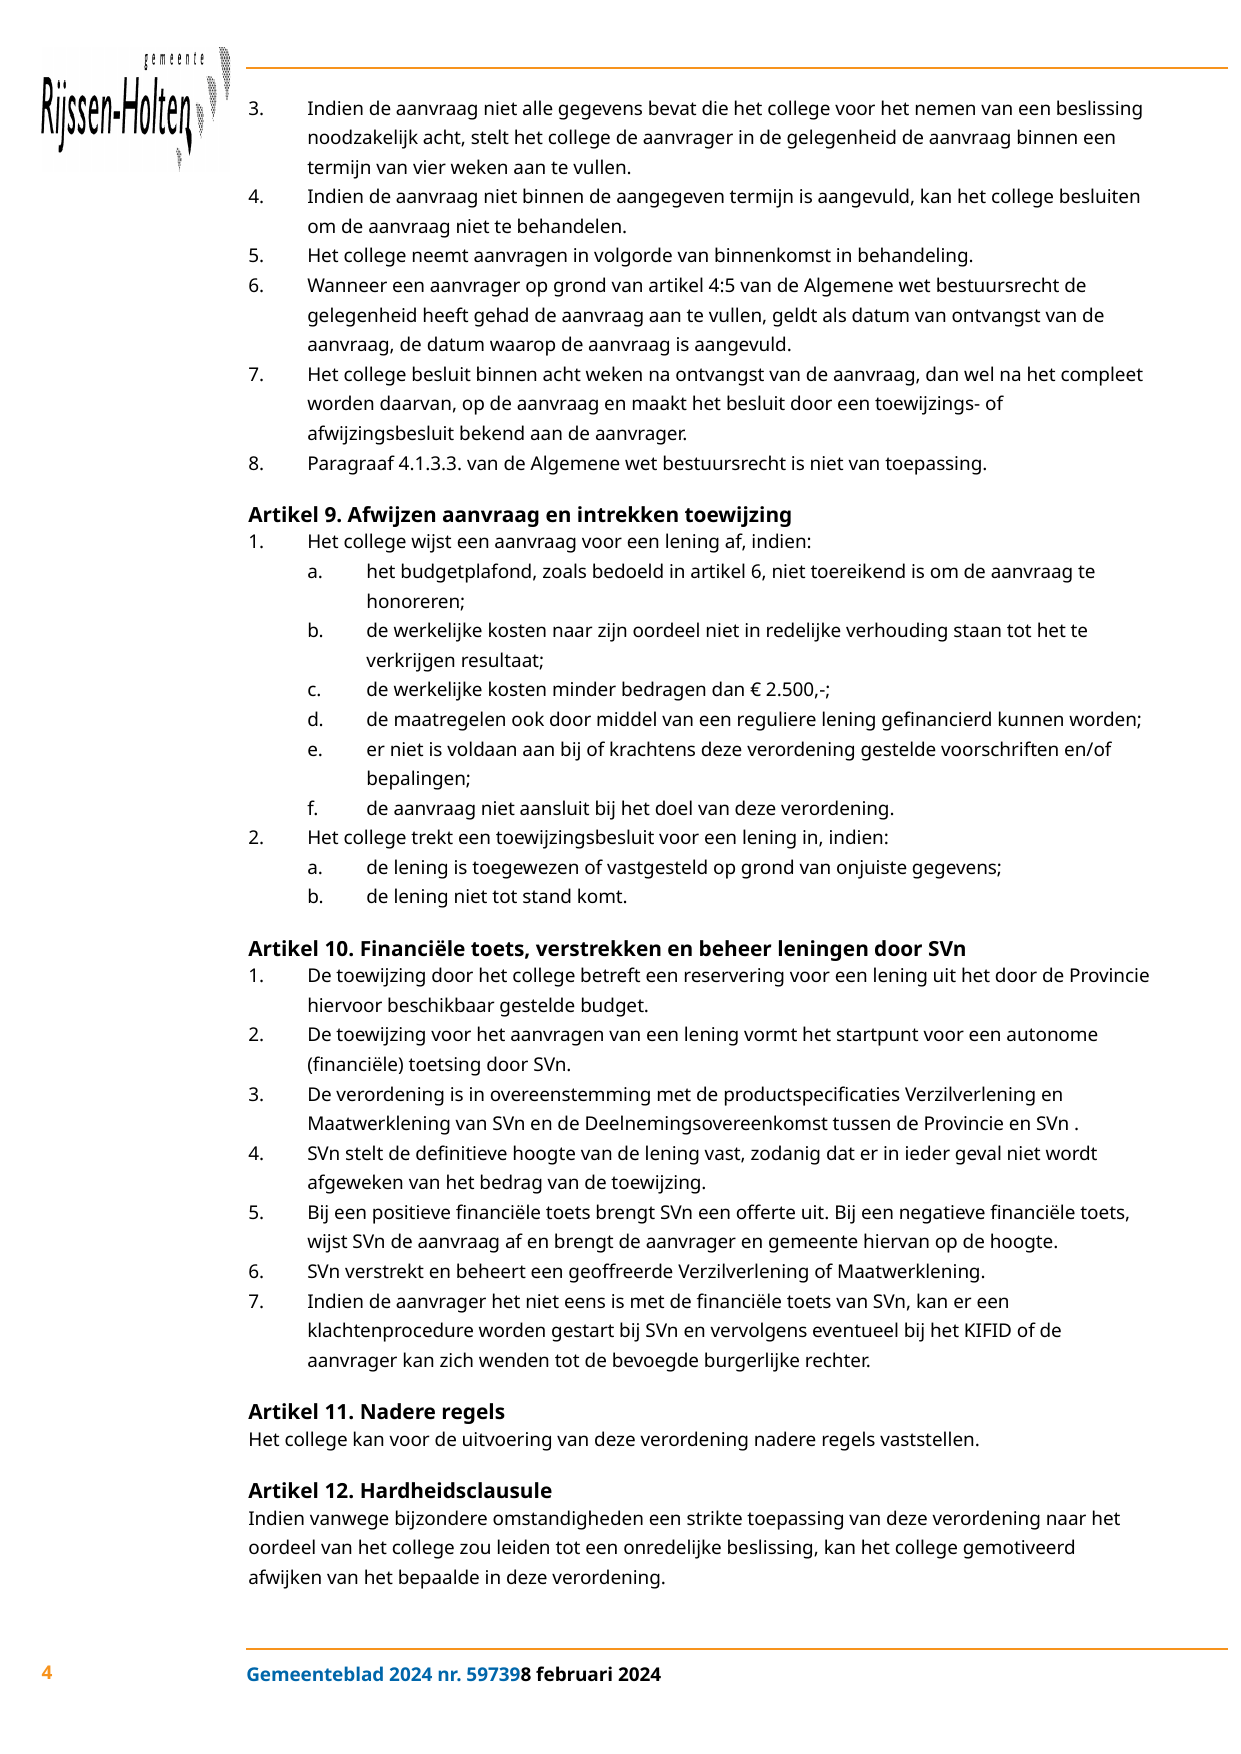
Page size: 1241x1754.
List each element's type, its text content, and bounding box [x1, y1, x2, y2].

list SVn verstrekt en beheert een geoffreerde Verzilverlening of Maatwerklening. [248, 1258, 1152, 1284]
text Artikel 12. Hardheidsclausule [248, 1476, 1152, 1505]
list de werkelijke kosten minder bedragen dan € 2.500,-; [307, 677, 1152, 702]
list de lening niet tot stand komt. [307, 884, 1152, 909]
list de werkelijke kosten naar zijn oordeel niet in redelijke verhouding staan tot het te verkrijgen resultaat; [307, 617, 1152, 673]
list De verordening is in overeenstemming met de productspecificaties Verzilverlening en Maatwerklening van SVn en de Deelnemingsovereenkomst tussen de Provincie en SVn . [248, 1081, 1152, 1136]
list Het college besluit binnen acht weken na ontvangst van de aanvraag, dan wel na het compleet worden daarvan, op de aanvraag en maakt het besluit door een toewijzings- of afwijzingsbesluit bekend aan de aanvrager. [248, 361, 1152, 446]
list er niet is voldaan aan bij of krachtens deze verordening gestelde voorschriften en/of bepalingen; [307, 736, 1152, 791]
text Artikel 9. Afwijzen aanvraag en intrekken toewijzing [248, 500, 1152, 529]
list het budgetplafond, zoals bedoeld in artikel 6, niet toereikend is om de aanvraag te honoreren; [307, 558, 1152, 613]
list Wanneer een aanvrager op grond van artikel 4:5 van de Algemene wet bestuursrecht de gelegenheid heeft gehad de aanvraag aan te vullen, geldt als datum van ontvangst van de aanvraag, de datum waarop de aanvraag is aangevuld. [248, 272, 1152, 357]
text Artikel 11. Nadere regels [248, 1397, 1152, 1426]
list Indien de aanvraag niet alle gegevens bevat die het college voor het nemen van een beslissing noodzakelijk acht, stelt het college de aanvrager in de gelegenheid de aanvraag binnen een termijn van vier weken aan te vullen. [248, 95, 1152, 180]
picture [41, 47, 231, 172]
list Indien de aanvrager het niet eens is met de financiële toets van SVn, kan er een klachtenprocedure worden gestart bij SVn en vervolgens eventueel bij het KIFID of de aanvrager kan zich wenden tot de bevoegde burgerlijke rechter. [248, 1288, 1152, 1373]
list de aanvraag niet aansluit bij het doel van deze verordening. [307, 795, 1152, 821]
list De toewijzing voor het aanvragen van een lening vormt het startpunt voor een autonome (financiële) toetsing door SVn. [248, 1022, 1152, 1077]
list Paragraaf 4.1.3.3. van de Algemene wet bestuursrecht is niet van toepassing. [248, 450, 1152, 476]
text Indien vanwege bijzondere omstandigheden een strikte toepassing van deze verordening naar het oordeel van het college zou leiden tot een onredelijke beslissing, kan het college gemotiveerd afwijken van het bepaalde in deze verordening. [248, 1505, 1152, 1590]
list SVn stelt de definitieve hoogte van de lening vast, zodanig dat er in ieder geval niet wordt afgeweken van het bedrag van de toewijzing. [248, 1140, 1152, 1195]
text Het college kan voor de uitvoering van deze verordening nadere regels vaststellen. [248, 1426, 1152, 1452]
list De toewijzing door het college betreft een reservering voor een lening uit het door de Provincie hiervoor beschikbaar gestelde budget. [248, 962, 1152, 1018]
list de lening is toegewezen of vastgesteld op grond van onjuiste gegevens; [307, 854, 1152, 880]
list Het college wijst een aanvraag voor een lening af, indien: [248, 529, 1152, 554]
list Indien de aanvraag niet binnen de aangegeven termijn is aangevuld, kan het college besluiten om de aanvraag niet te behandelen. [248, 183, 1152, 239]
list Bij een positieve financiële toets brengt SVn een offerte uit. Bij een negatieve financiële toets, wijst SVn de aanvraag af en brengt de aanvrager en gemeente hiervan op de hoogte. [248, 1199, 1152, 1254]
list Het college neemt aanvragen in volgorde van binnenkomst in behandeling. [248, 243, 1152, 268]
list de maatregelen ook door middel van een reguliere lening gefinancierd kunnen worden; [307, 706, 1152, 732]
list Het college trekt een toewijzingsbesluit voor een lening in, indien: [248, 824, 1152, 850]
text Artikel 10. Financiële toets, verstrekken en beheer leningen door SVn [248, 934, 1152, 962]
